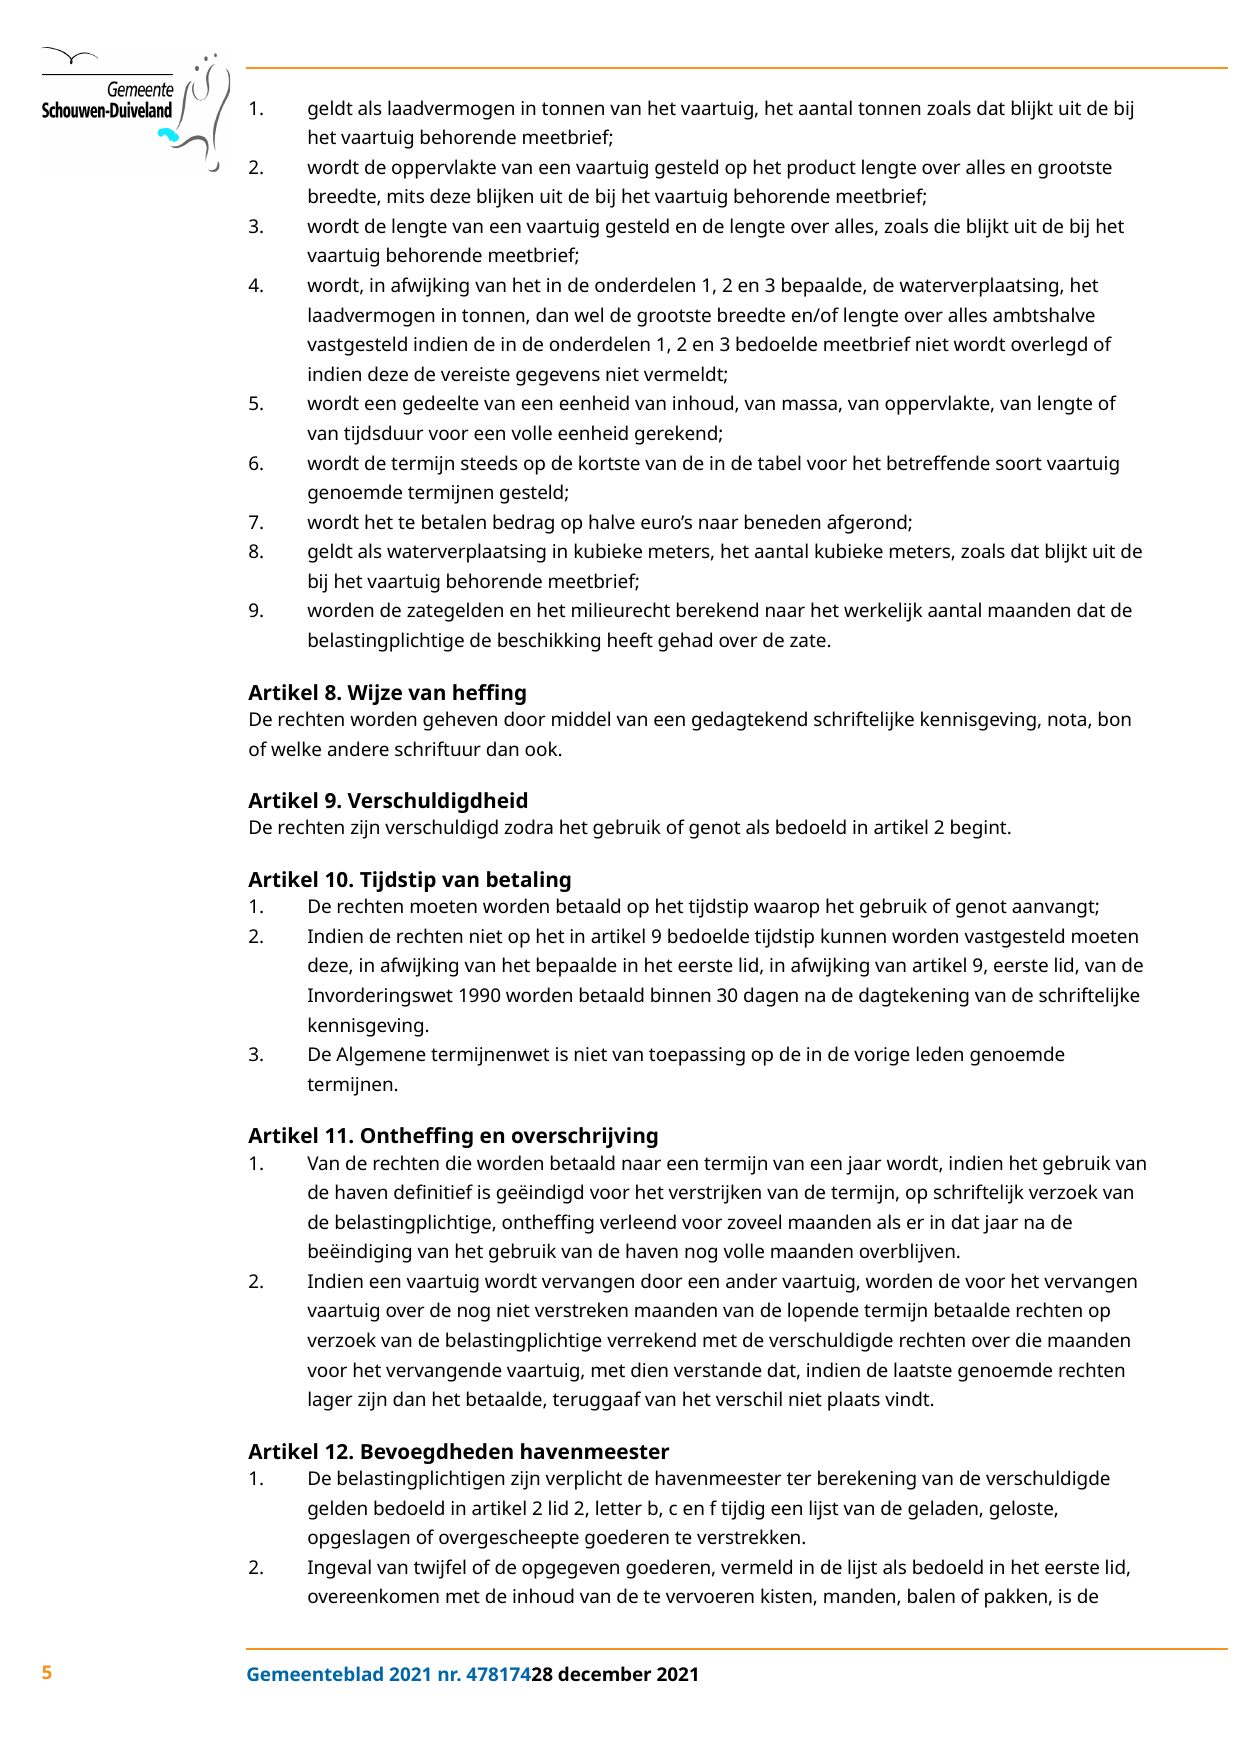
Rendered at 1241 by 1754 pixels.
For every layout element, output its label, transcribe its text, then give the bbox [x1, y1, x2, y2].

text De rechten worden geheven door middel van een gedagtekend schriftelijke kennisgeving, nota, bon of welke andere schriftuur dan ook. [248, 706, 1152, 761]
text Artikel 9. Verschuldigdheid [248, 786, 1152, 814]
list wordt, in afwijking van het in de onderdelen 1, 2 en 3 bepaalde, de waterverplaatsing, het laadvermogen in tonnen, dan wel de grootste breedte en/of lengte over alles ambtshalve vastgesteld indien de in de onderdelen 1, 2 en 3 bedoelde meetbrief niet wordt overlegd of indien deze de vereiste gegevens niet vermeldt; [248, 272, 1152, 387]
list De rechten moeten worden betaald op het tijdstip waarop het gebruik of genot aanvangt; [248, 893, 1152, 919]
text Artikel 8. Wijze van heffing [248, 678, 1152, 706]
text Artikel 10. Tijdstip van betaling [248, 865, 1152, 893]
list Indien een vaartuig wordt vervangen door een ander vaartuig, worden de voor het vervangen vaartuig over de nog niet verstreken maanden van de lopende termijn betaalde rechten op verzoek van de belastingplichtige verrekend met de verschuldigde rechten over die maanden voor het vervangende vaartuig, met dien verstande dat, indien de laatste genoemde rechten lager zijn dan het betaalde, teruggaaf van het verschil niet plaats vindt. [248, 1268, 1152, 1412]
list De Algemene termijnenwet is niet van toepassing op de in de vorige leden genoemde termijnen. [248, 1041, 1152, 1097]
list wordt de lengte van een vaartuig gesteld en de lengte over alles, zoals die blijkt uit de bij het vaartuig behorende meetbrief; [248, 213, 1152, 268]
text Artikel 12. Bevoegdheden havenmeester [248, 1437, 1152, 1465]
list wordt een gedeelte van een eenheid van inhoud, van massa, van oppervlakte, van lengte of van tijdsduur voor een volle eenheid gerekend; [248, 391, 1152, 446]
text Artikel 11. Ontheffing en overschrijving [248, 1121, 1152, 1150]
list Ingeval van twijfel of de opgegeven goederen, vermeld in de lijst als bedoeld in het eerste lid, overeenkomen met de inhoud van de te vervoeren kisten, manden, balen of pakken, is de [248, 1554, 1152, 1609]
list De belastingplichtigen zijn verplicht de havenmeester ter berekening van de verschuldigde gelden bedoeld in artikel 2 lid 2, letter b, c en f tijdig een lijst van de geladen, geloste, opgeslagen of overgescheepte goederen te verstrekken. [248, 1465, 1152, 1550]
picture [41, 47, 231, 172]
list geldt als laadvermogen in tonnen van het vaartuig, het aantal tonnen zoals dat blijkt uit de bij het vaartuig behorende meetbrief; [248, 95, 1152, 150]
list Van de rechten die worden betaald naar een termijn van een jaar wordt, indien het gebruik van de haven definitief is geëindigd voor het verstrijken van de termijn, op schriftelijk verzoek van de belastingplichtige, ontheffing verleend voor zoveel maanden als er in dat jaar na de beëindiging van het gebruik van de haven nog volle maanden overblijven. [248, 1150, 1152, 1264]
list Indien de rechten niet op het in artikel 9 bedoelde tijdstip kunnen worden vastgesteld moeten deze, in afwijking van het bepaalde in het eerste lid, in afwijking van artikel 9, eerste lid, van de Invorderingswet 1990 worden betaald binnen 30 dagen na de dagtekening van de schriftelijke kennisgeving. [248, 923, 1152, 1037]
text De rechten zijn verschuldigd zodra het gebruik of genot als bedoeld in artikel 2 begint. [248, 814, 1152, 840]
list worden de zategelden en het milieurecht berekend naar het werkelijk aantal maanden dat de belastingplichtige de beschikking heeft gehad over de zate. [248, 598, 1152, 653]
list wordt het te betalen bedrag op halve euro’s naar beneden afgerond; [248, 509, 1152, 535]
list wordt de oppervlakte van een vaartuig gesteld op het product lengte over alles en grootste breedte, mits deze blijken uit de bij het vaartuig behorende meetbrief; [248, 154, 1152, 209]
list geldt als waterverplaatsing in kubieke meters, het aantal kubieke meters, zoals dat blijkt uit de bij het vaartuig behorende meetbrief; [248, 538, 1152, 594]
list wordt de termijn steeds op de kortste van de in de tabel voor het betreffende soort vaartuig genoemde termijnen gesteld; [248, 450, 1152, 505]
